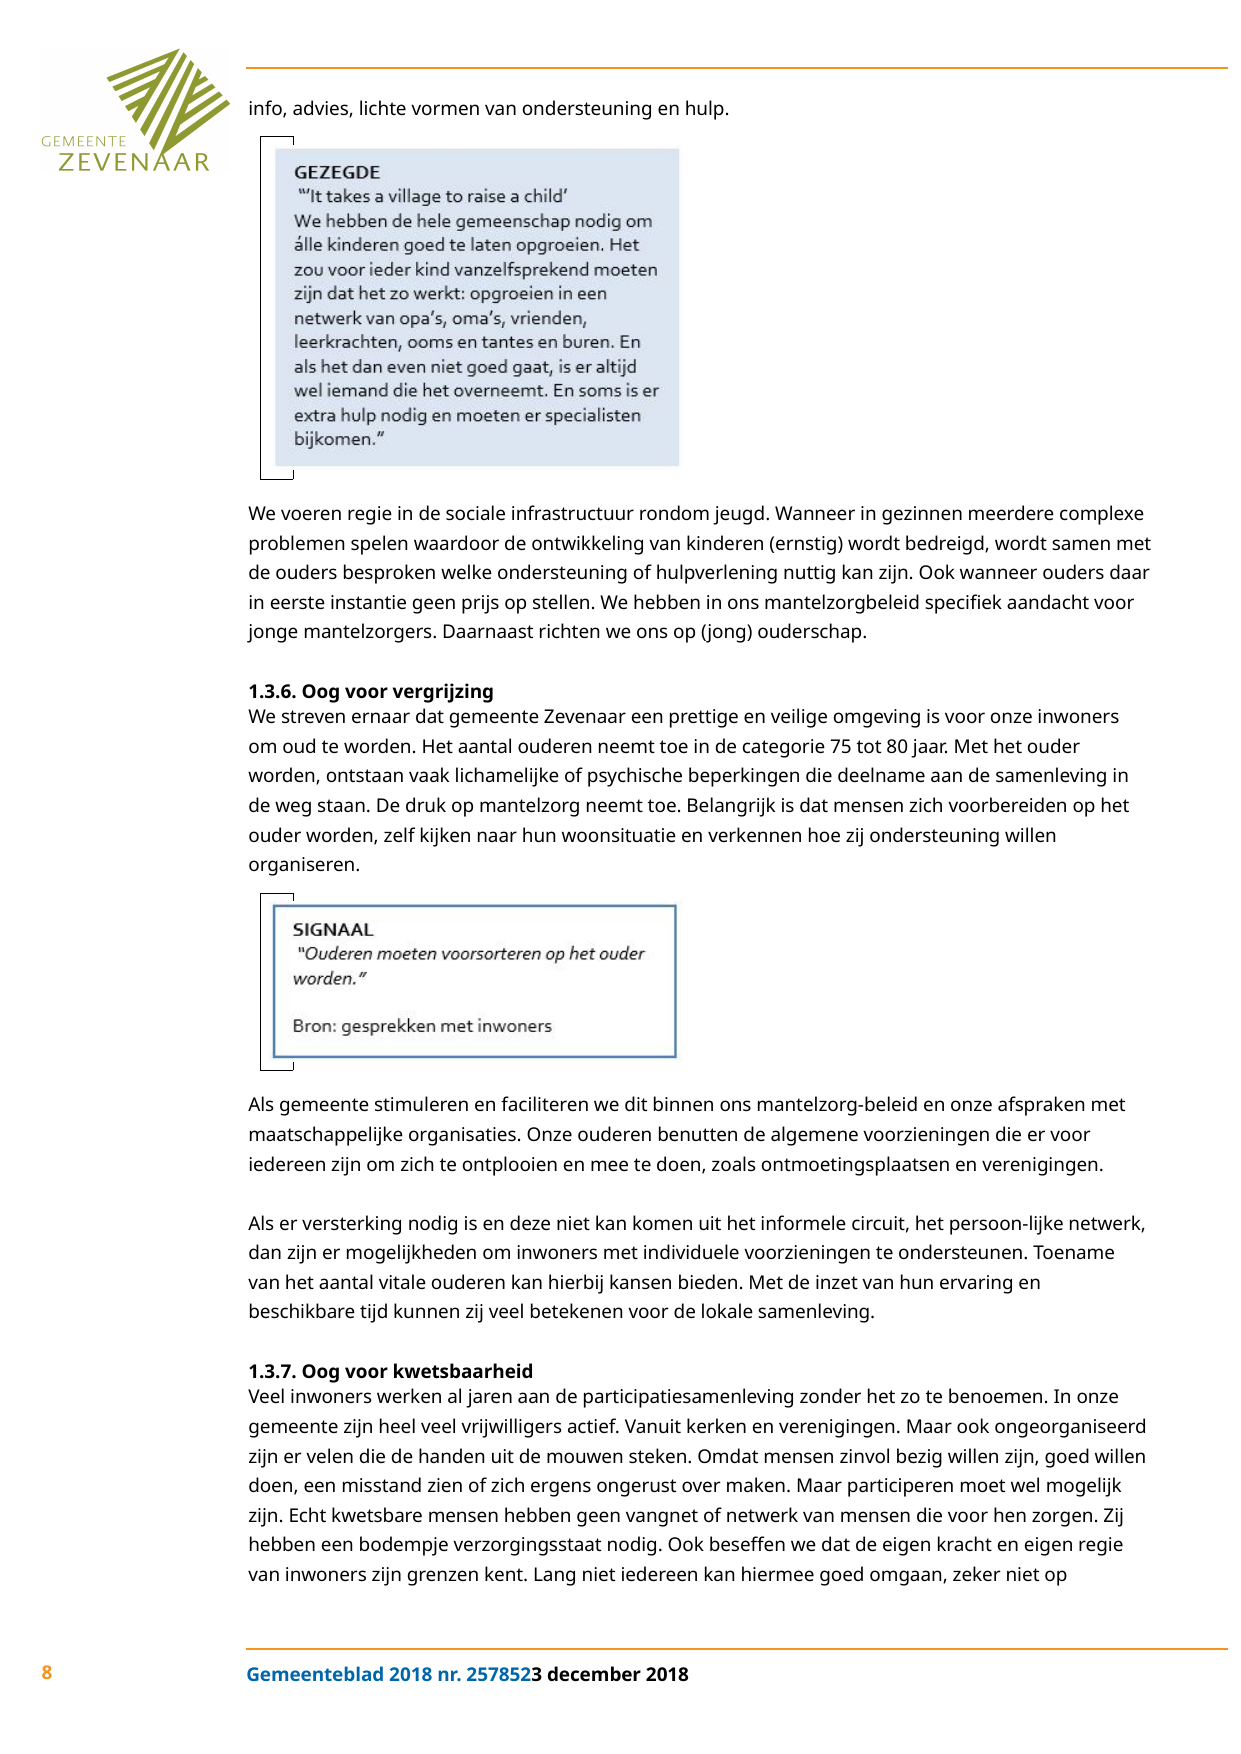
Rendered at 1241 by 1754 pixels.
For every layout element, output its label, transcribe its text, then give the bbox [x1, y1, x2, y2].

picture [268, 145, 683, 470]
text info, advies, lichte vormen van ondersteuning en hulp. [248, 95, 1152, 121]
text We voeren regie in de sociale infrastructuur rondom jeugd. Wanneer in gezinnen meerdere complexe problemen spelen waardoor de ontwikkeling van kinderen (ernstig) wordt bedreigd, wordt samen met de ouders besproken welke ondersteuning of hulpverlening nuttig kan zijn. Ook wanneer ouders daar in eerste instantie geen prijs op stellen. We hebben in ons mantelzorgbeleid specifiek aandacht voor jonge mantelzorgers. Daarnaast richten we ons op (jong) ouderschap. [248, 500, 1152, 644]
text Als gemeente stimuleren en faciliteren we dit binnen ons mantelzorg-beleid en onze afspraken met maatschappelijke organisaties. Onze ouderen benutten de algemene voorzieningen die er voor iedereen zijn om zich te ontplooien en mee te doen, zoals ontmoetingsplaatsen en verenigingen. [248, 1092, 1152, 1177]
picture [268, 901, 683, 1062]
picture [41, 47, 231, 172]
text 1.3.6. Oog voor vergrijzing [248, 678, 1152, 703]
text 1.3.7. Oog voor kwetsbaarheid [248, 1358, 1152, 1384]
text We streven ernaar dat gemeente Zevenaar een prettige en veilige omgeving is voor onze inwoners om oud te worden. Het aantal ouderen neemt toe in de categorie 75 tot 80 jaar. Met het ouder worden, ontstaan vaak lichamelijke of psychische beperkingen die deelname aan de samenleving in de weg staan. De druk op mantelzorg neemt toe. Belangrijk is dat mensen zich voorbereiden op het ouder worden, zelf kijken naar hun woonsituatie en verkennen hoe zij ondersteuning willen organiseren. [248, 703, 1152, 877]
text Veel inwoners werken al jaren aan de participatiesamenleving zonder het zo te benoemen. In onze gemeente zijn heel veel vrijwilligers actief. Vanuit kerken en verenigingen. Maar ook ongeorganiseerd zijn er velen die de handen uit de mouwen steken. Omdat mensen zinvol bezig willen zijn, goed willen doen, een misstand zien of zich ergens ongerust over maken. Maar participeren moet wel mogelijk zijn. Echt kwetsbare mensen hebben geen vangnet of netwerk van mensen die voor hen zorgen. Zij hebben een bodempje verzorgingsstaat nodig. Ook beseffen we dat de eigen kracht en eigen regie van inwoners zijn grenzen kent. Lang niet iedereen kan hiermee goed omgaan, zeker niet op [248, 1384, 1152, 1587]
text Als er versterking nodig is en deze niet kan komen uit het informele circuit, het persoon-lijke netwerk, dan zijn er mogelijkheden om inwoners met individuele voorzieningen te ondersteunen. Toename van het aantal vitale ouderen kan hierbij kansen bieden. Met de inzet van hun ervaring en beschikbare tijd kunnen zij veel betekenen voor de lokale samenleving. [248, 1210, 1152, 1324]
